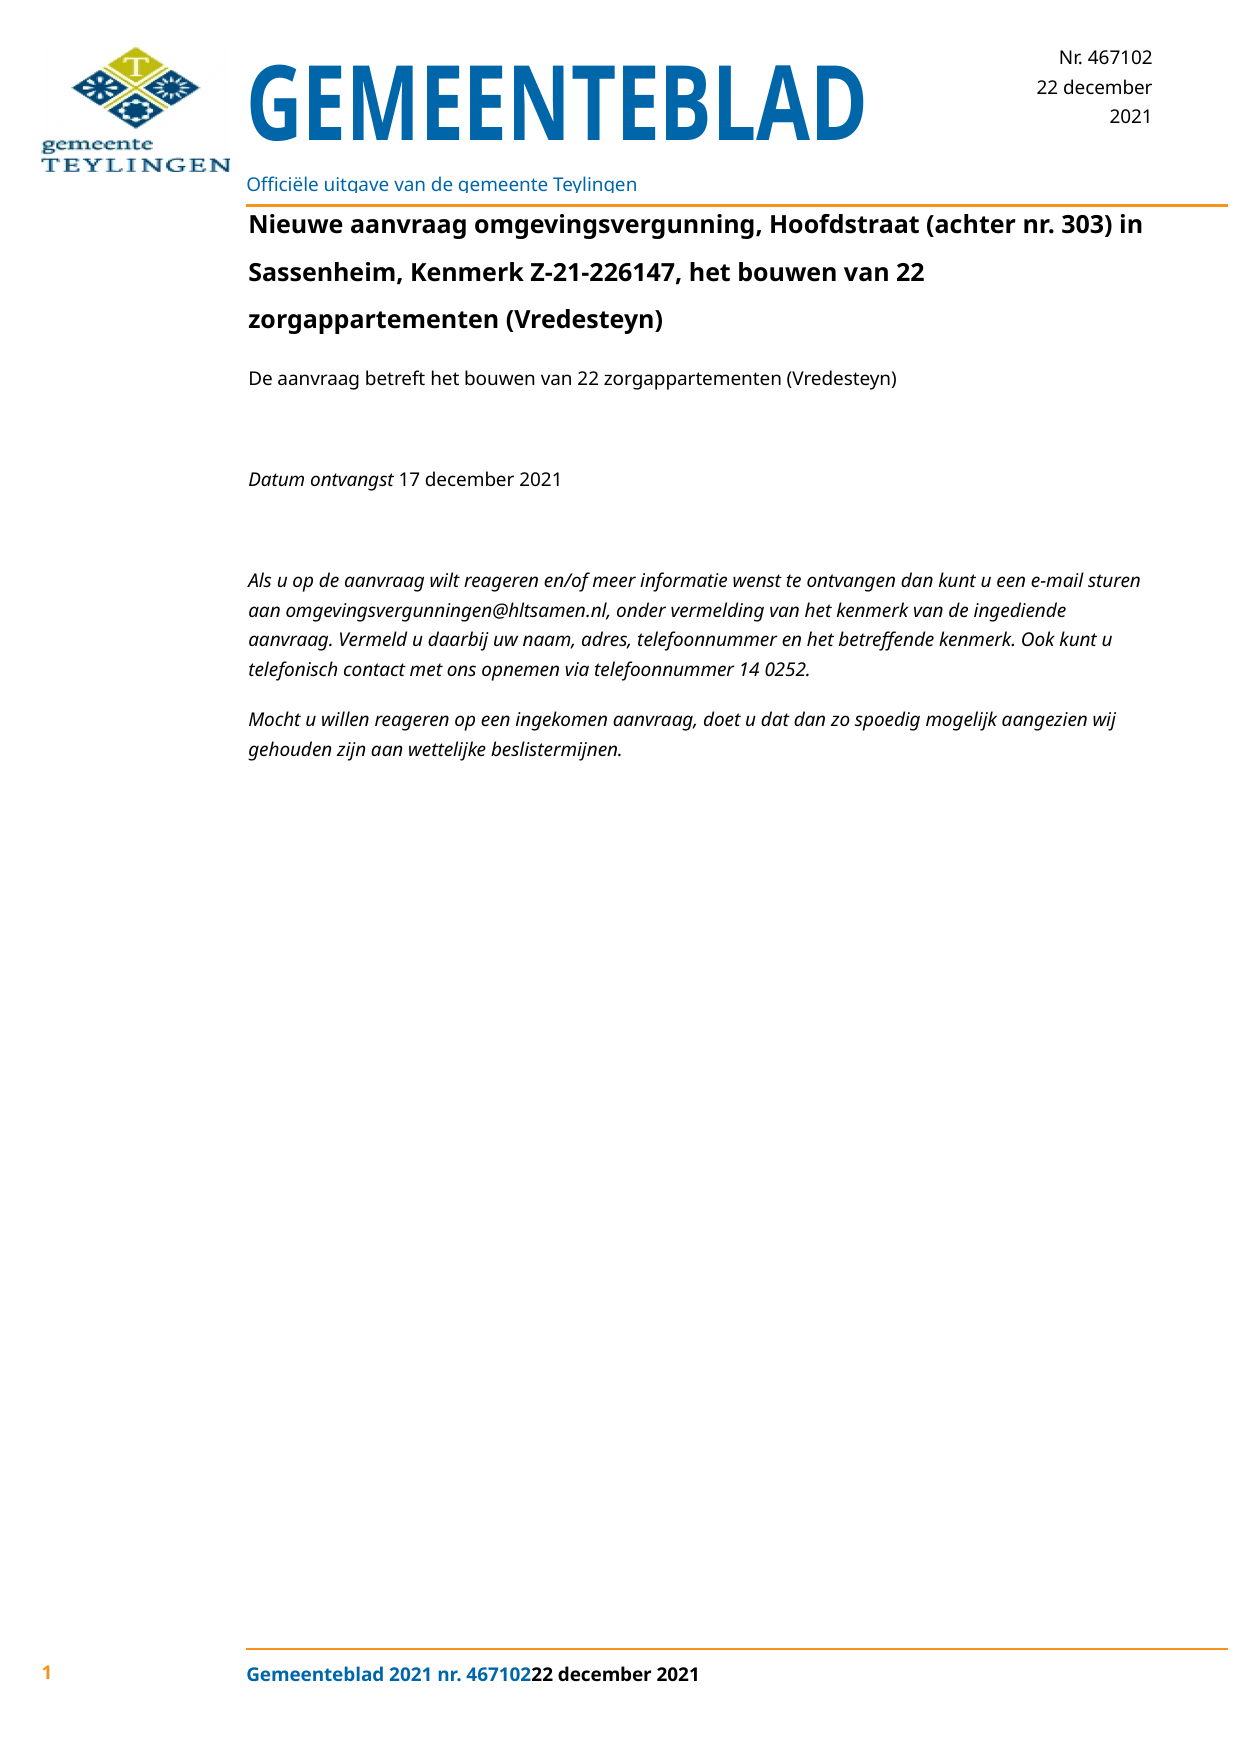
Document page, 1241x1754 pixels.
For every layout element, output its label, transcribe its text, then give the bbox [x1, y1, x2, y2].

text Nieuwe aanvraag omgevingsvergunning, Hoofdstraat (achter nr. 303) in Sassenheim, Kenmerk Z-21-226147, het bouwen van 22 zorgappartementen (Vredesteyn) [248, 207, 1152, 336]
text Mocht u willen reageren op een ingekomen aanvraag, doet u dat dan zo spoedig mogelijk aangezien wij gehouden zijn aan wettelijke beslistermijnen. [248, 706, 1152, 762]
picture [41, 47, 231, 172]
text Datum ontvangst 17 december 2021 [248, 466, 1152, 492]
text Als u op de aanvraag wilt reageren en/of meer informatie wenst te ontvangen dan kunt u een e-mail sturen aan omgevingsvergunningen@hltsamen.nl, onder vermelding van het kenmerk van de ingediende aanvraag. Vermeld u daarbij uw naam, adres, telefoonnummer en het betreffende kenmerk. Ook kunt u telefonisch contact met ons opnemen via telefoonnummer 14 0252. [248, 567, 1152, 682]
text De aanvraag betreft het bouwen van 22 zorgappartementen (Vredesteyn) [248, 366, 1152, 391]
